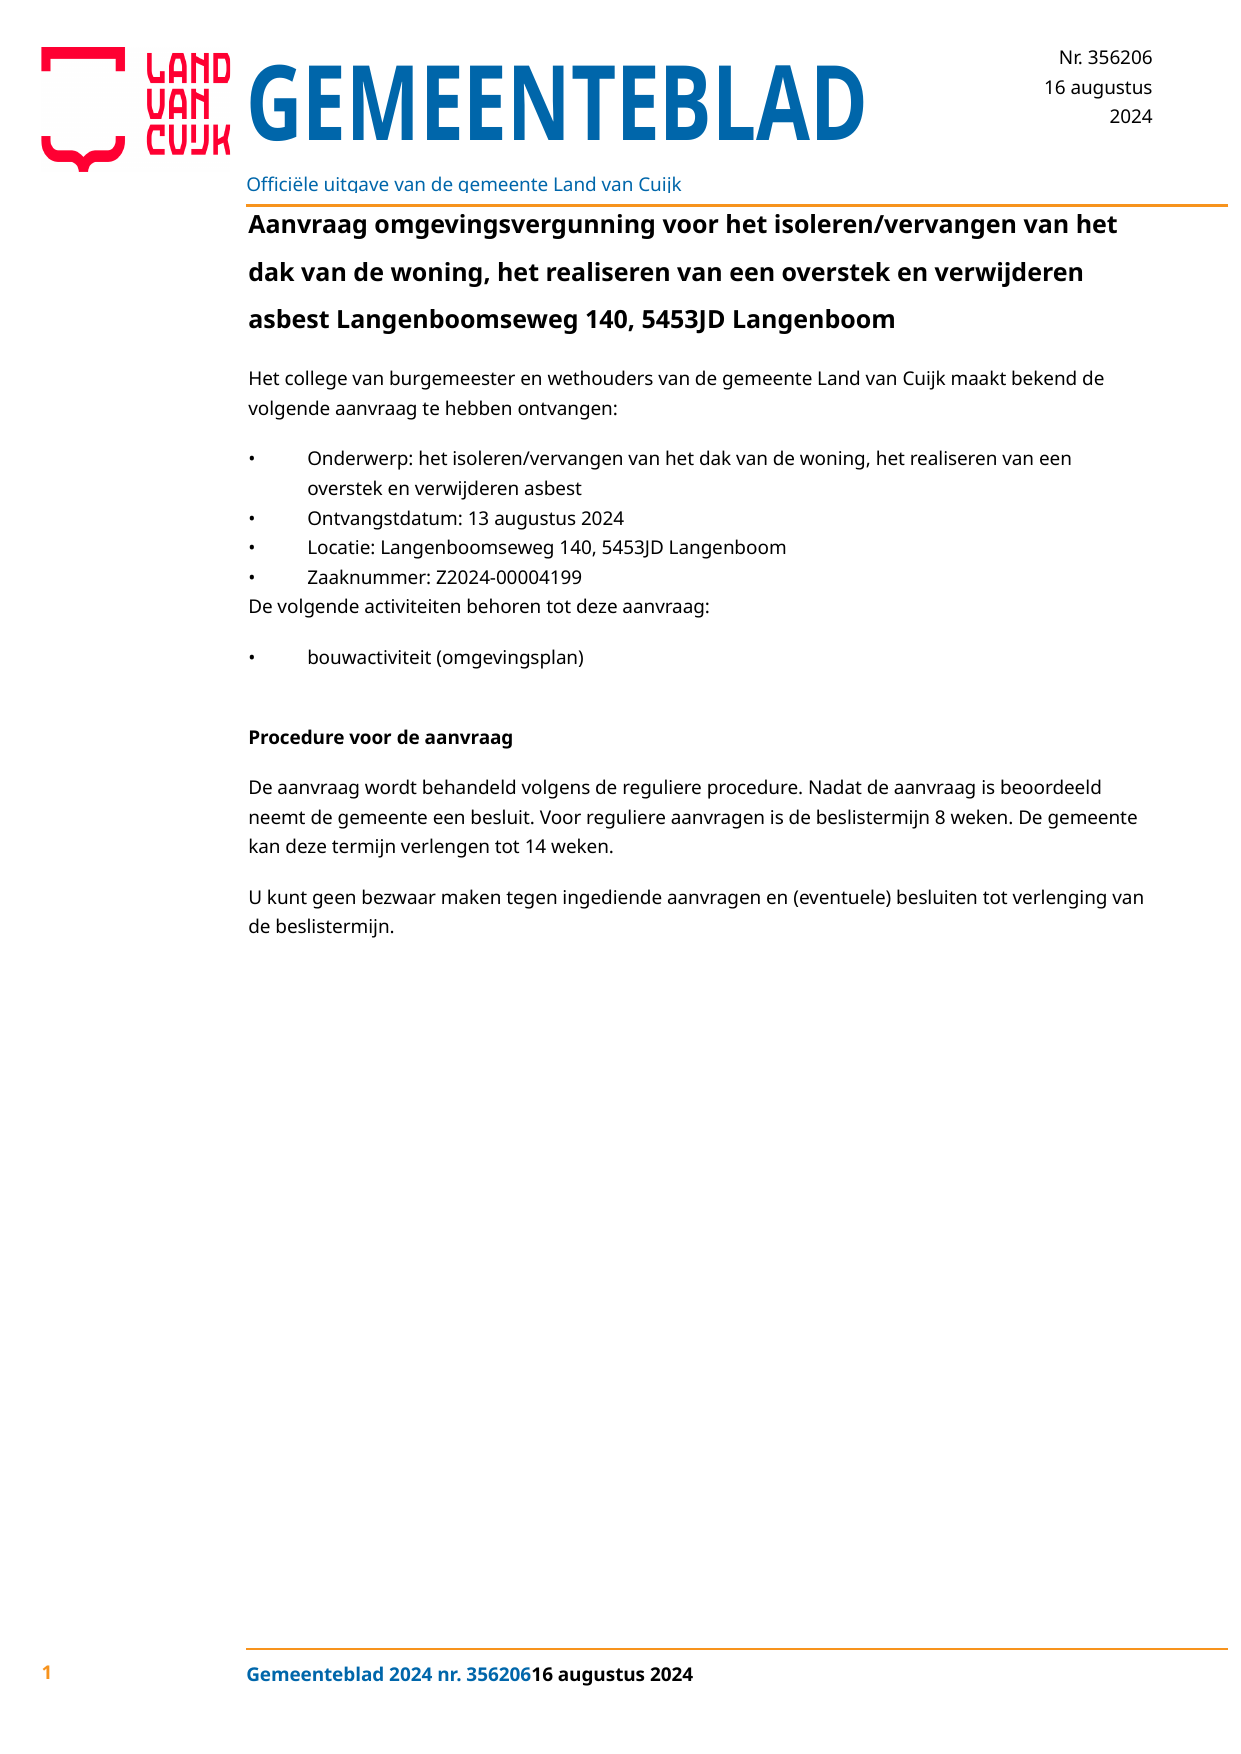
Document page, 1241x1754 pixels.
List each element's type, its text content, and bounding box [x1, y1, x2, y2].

list Locatie: Langenboomseweg 140, 5453JD Langenboom [248, 534, 1152, 560]
text Aanvraag omgevingsvergunning voor het isoleren/vervangen van het dak van de woning, het realiseren van een overstek en verwijderen asbest Langenboomseweg 140, 5453JD Langenboom [248, 207, 1152, 336]
list Onderwerp: het isoleren/vervangen van het dak van de woning, het realiseren van een overstek en verwijderen asbest [248, 446, 1152, 501]
list bouwactiviteit (omgevingsplan) [248, 644, 1152, 669]
list Ontvangstdatum: 13 augustus 2024 [248, 505, 1152, 530]
list Zaaknummer: Z2024-00004199 [248, 564, 1152, 589]
picture [41, 47, 231, 172]
text De aanvraag wordt behandeld volgens de reguliere procedure. Nadat de aanvraag is beoordeeld neemt de gemeente een besluit. Voor reguliere aanvragen is de beslistermijn 8 weken. De gemeente kan deze termijn verlengen tot 14 weken. [248, 774, 1152, 859]
text De volgende activiteiten behoren tot deze aanvraag: [248, 593, 1152, 619]
text U kunt geen bezwaar maken tegen ingediende aanvragen en (eventuele) besluiten tot verlenging van de beslistermijn. [248, 884, 1152, 939]
text Het college van burgemeester en wethouders van de gemeente Land van Cuijk maakt bekend de volgende aanvraag te hebben ontvangen: [248, 366, 1152, 421]
text Procedure voor de aanvraag [248, 724, 1152, 749]
